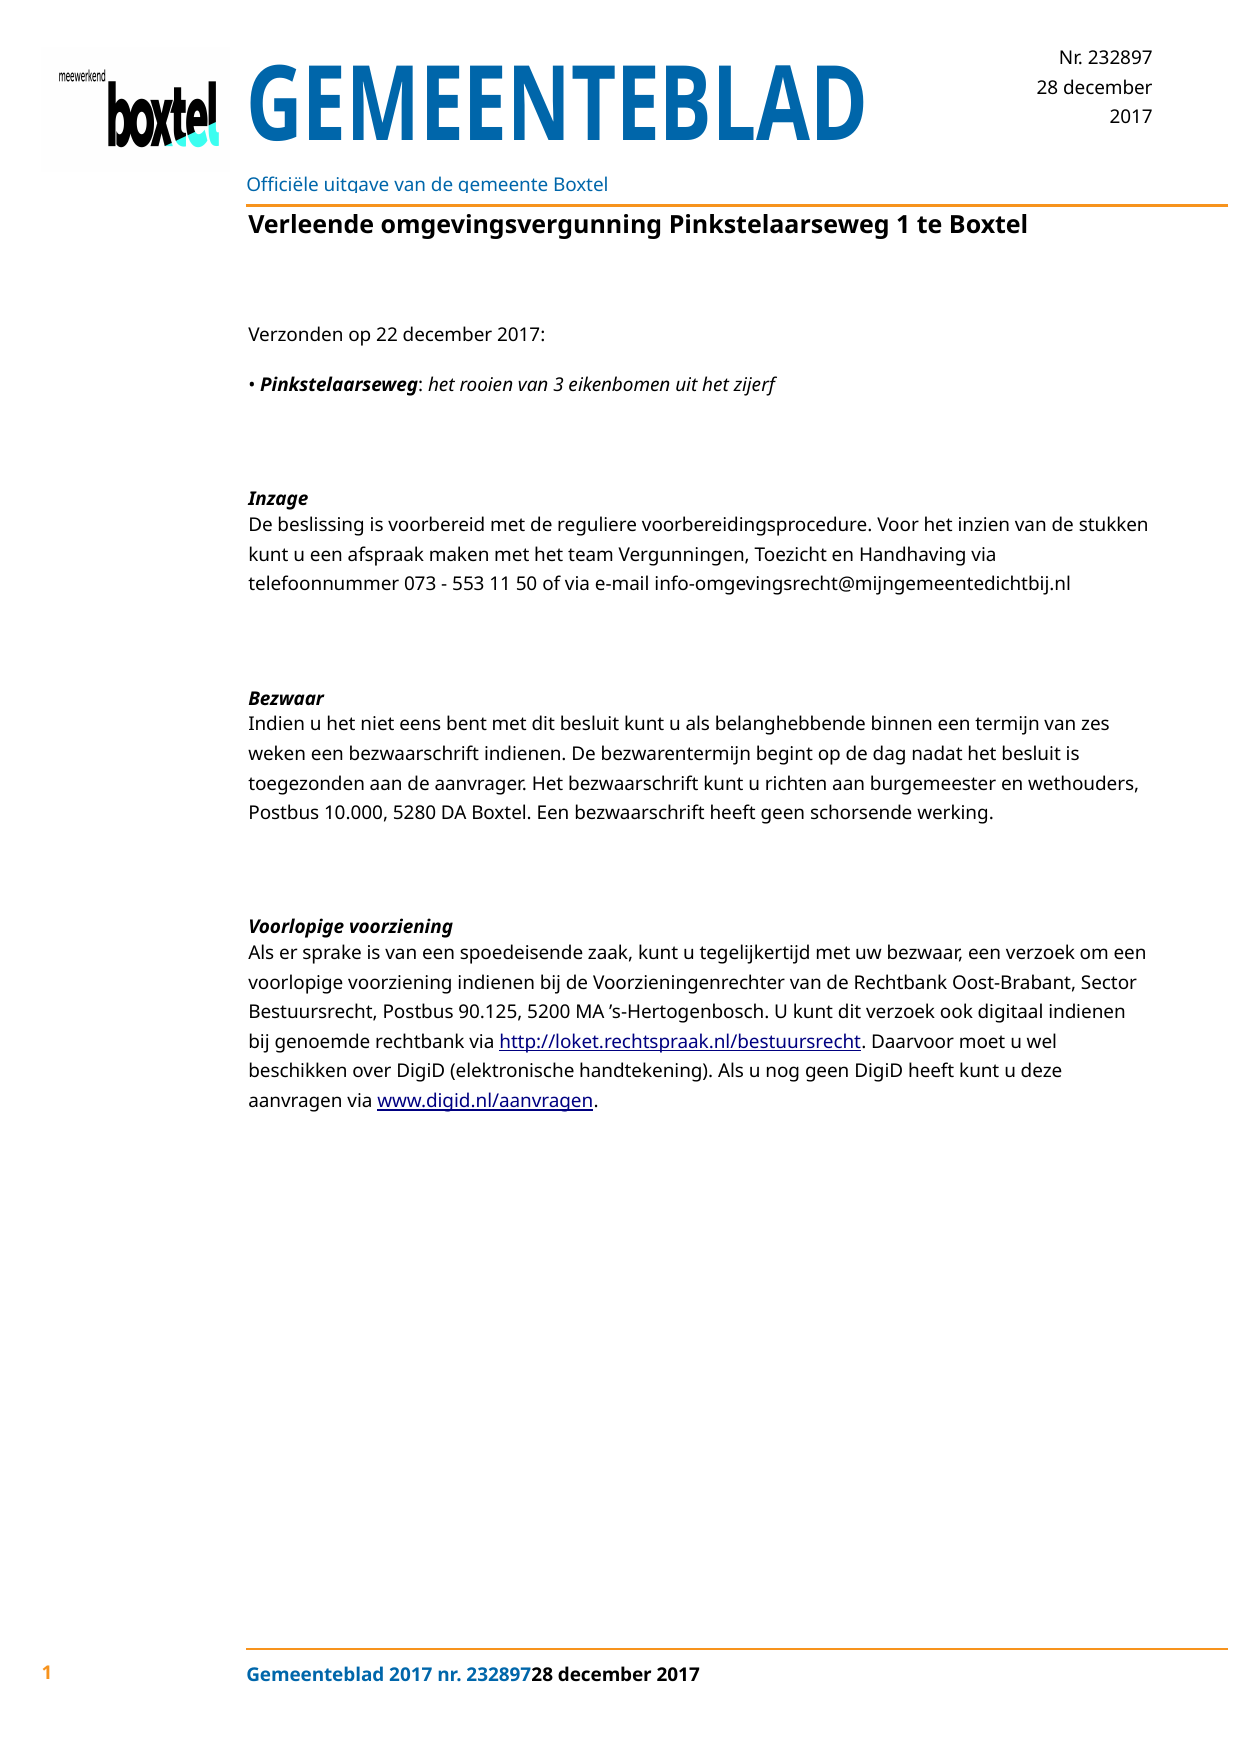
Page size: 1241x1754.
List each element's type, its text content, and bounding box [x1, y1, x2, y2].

text Verleende omgevingsvergunning Pinkstelaarseweg 1 te Boxtel [248, 207, 1152, 241]
text De beslissing is voorbereid met de reguliere voorbereidingsprocedure. Voor het inzien van de stukken kunt u een afspraak maken met het team Vergunningen, Toezicht en Handhaving via telefoonnummer 073 - 553 11 50 of via e-mail info-omgevingsrecht@mijngemeentedichtbij.nl [248, 511, 1152, 596]
text Bezwaar [248, 685, 1152, 711]
text Indien u het niet eens bent met dit besluit kunt u als belanghebbende binnen een termijn van zes weken een bezwaarschrift indienen. De bezwarentermijn begint op de dag nadat het besluit is toegezonden aan de aanvrager. Het bezwaarschrift kunt u richten aan burgemeester en wethouders, Postbus 10.000, 5280 DA Boxtel. Een bezwaarschrift heeft geen schorsende werking. [248, 711, 1152, 825]
text Inzage [248, 486, 1152, 511]
picture [41, 47, 231, 172]
text • Pinkstelaarseweg: het rooien van 3 eikenbomen uit het zijerf [248, 371, 1152, 397]
text Verzonden op 22 december 2017: [248, 321, 1152, 346]
text Voorlopige voorziening [248, 914, 1152, 939]
text Als er sprake is van een spoedeisende zaak, kunt u tegelijkertijd met uw bezwaar, een verzoek om een voorlopige voorziening indienen bij de Voorzieningenrechter van de Rechtbank Oost-Brabant, Sector Bestuursrecht, Postbus 90.125, 5200 MA ’s-Hertogenbosch. U kunt dit verzoek ook digitaal indienen bij genoemde rechtbank via http://loket.rechtspraak.nl/bestuursrecht. Daarvoor moet u wel beschikken over DigiD (elektronische handtekening). Als u nog geen DigiD heeft kunt u deze aanvragen via www.digid.nl/aanvragen. [248, 939, 1152, 1113]
